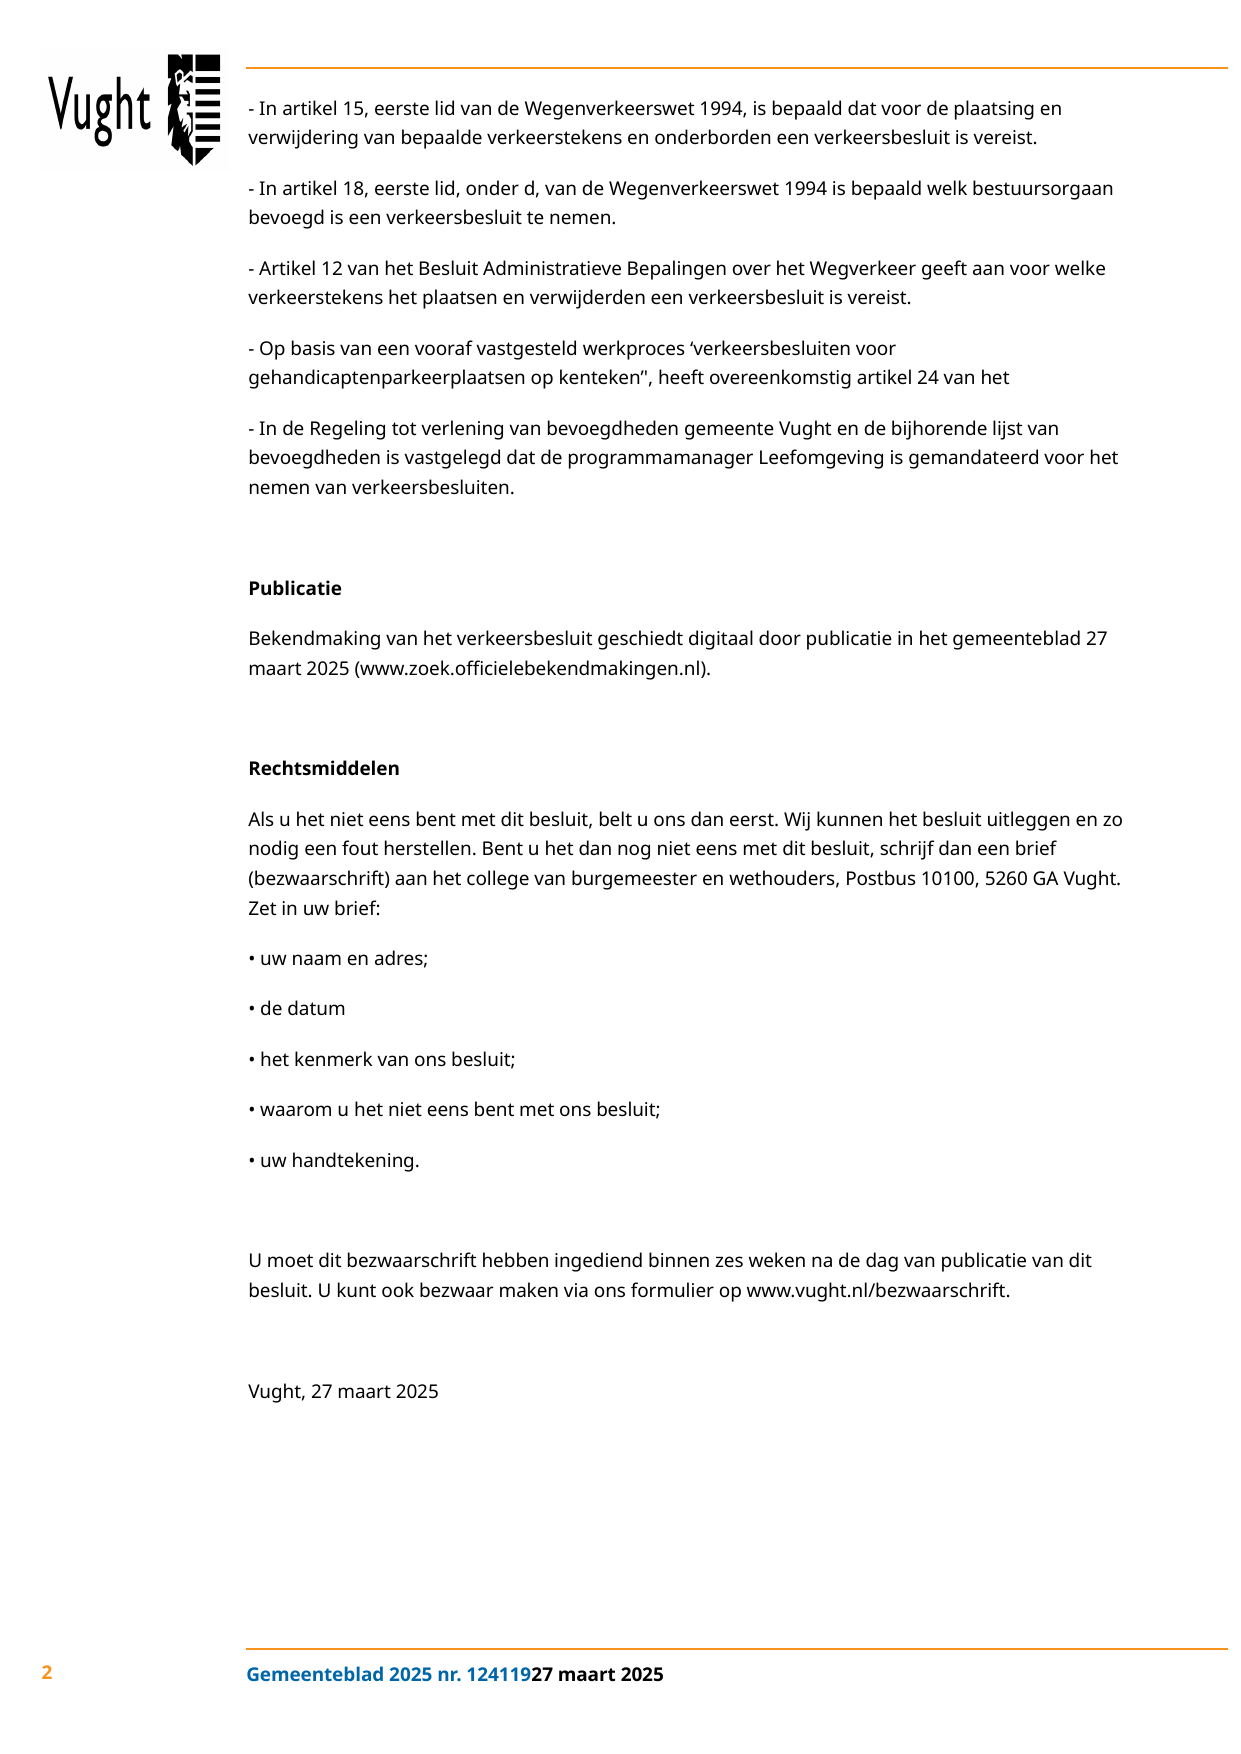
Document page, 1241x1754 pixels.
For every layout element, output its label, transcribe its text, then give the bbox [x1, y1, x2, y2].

text U moet dit bezwaarschrift hebben ingediend binnen zes weken na de dag van publicatie van dit besluit. U kunt ook bezwaar maken via ons formulier op www.vught.nl/bezwaarschrift. [248, 1248, 1152, 1303]
text • de datum [248, 996, 1152, 1021]
text Vught, 27 maart 2025 [248, 1378, 1152, 1404]
text - Op basis van een vooraf vastgesteld werkproces ‘verkeersbesluiten voor gehandicaptenparkeerplaatsen op kenteken’', heeft overeenkomstig artikel 24 van het [248, 335, 1152, 390]
text - In de Regeling tot verlening van bevoegdheden gemeente Vught en de bijhorende lijst van bevoegdheden is vastgelegd dat de programmamanager Leefomgeving is gemandateerd voor het nemen van verkeersbesluiten. [248, 415, 1152, 500]
text • waarom u het niet eens bent met ons besluit; [248, 1096, 1152, 1122]
text • uw handtekening. [248, 1147, 1152, 1173]
text • het kenmerk van ons besluit; [248, 1046, 1152, 1072]
text Rechtsmiddelen [248, 756, 1152, 781]
text - Artikel 12 van het Besluit Administratieve Bepalingen over het Wegverkeer geeft aan voor welke verkeerstekens het plaatsen en verwijderden een verkeersbesluit is vereist. [248, 255, 1152, 310]
text Bekendmaking van het verkeersbesluit geschiedt digitaal door publicatie in het gemeenteblad 27 maart 2025 (www.zoek.officielebekendmakingen.nl). [248, 625, 1152, 681]
text Als u het niet eens bent met dit besluit, belt u ons dan eerst. Wij kunnen het besluit uitleggen en zo nodig een fout herstellen. Bent u het dan nog niet eens met dit besluit, schrijf dan een brief (bezwaarschrift) aan het college van burgemeester en wethouders, Postbus 10100, 5260 GA Vught. Zet in uw brief: [248, 806, 1152, 921]
text Publicatie [248, 575, 1152, 601]
text - In artikel 18, eerste lid, onder d, van de Wegenverkeerswet 1994 is bepaald welk bestuursorgaan bevoegd is een verkeersbesluit te nemen. [248, 175, 1152, 230]
picture [41, 47, 231, 172]
text - In artikel 15, eerste lid van de Wegenverkeerswet 1994, is bepaald dat voor de plaatsing en verwijdering van bepaalde verkeerstekens en onderborden een verkeersbesluit is vereist. [248, 95, 1152, 150]
text • uw naam en adres; [248, 945, 1152, 971]
